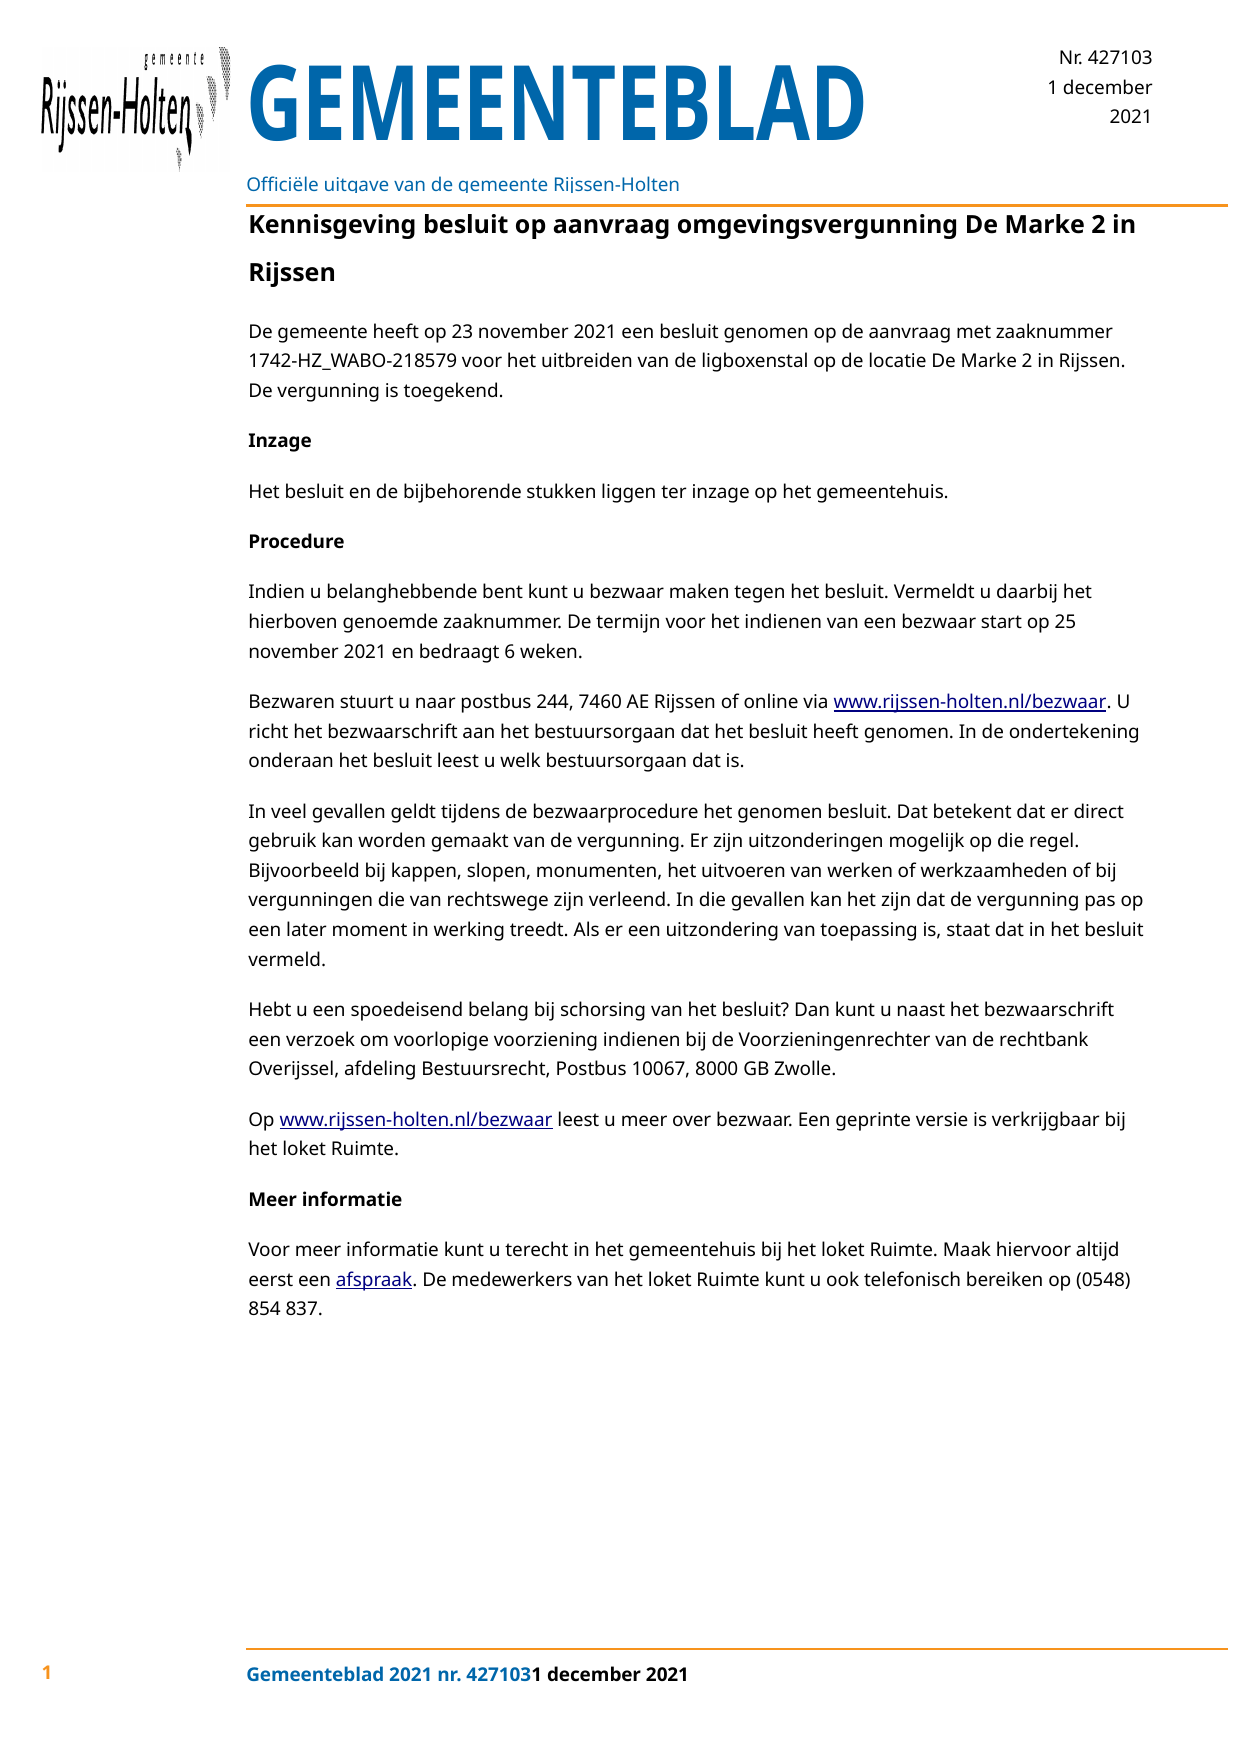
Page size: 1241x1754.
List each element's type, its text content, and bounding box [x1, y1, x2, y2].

text In veel gevallen geldt tijdens de bezwaarprocedure het genomen besluit. Dat betekent dat er direct gebruik kan worden gemaakt van de vergunning. Er zijn uitzonderingen mogelijk op die regel. Bijvoorbeeld bij kappen, slopen, monumenten, het uitvoeren van werken of werkzaamheden of bij vergunningen die van rechtswege zijn verleend. In die gevallen kan het zijn dat de vergunning pas op een later moment in werking treedt. Als er een uitzondering van toepassing is, staat dat in het besluit vermeld. [248, 798, 1152, 972]
text Inzage [248, 427, 1152, 453]
text Meer informatie [248, 1186, 1152, 1212]
text Procedure [248, 528, 1152, 554]
text Hebt u een spoedeisend belang bij schorsing van het besluit? Dan kunt u naast het bezwaarschrift een verzoek om voorlopige voorziening indienen bij de Voorzieningenrechter van de rechtbank Overijssel, afdeling Bestuursrecht, Postbus 10067, 8000 GB Zwolle. [248, 996, 1152, 1081]
text Het besluit en de bijbehorende stukken liggen ter inzage op het gemeentehuis. [248, 478, 1152, 504]
text Kennisgeving besluit op aanvraag omgevingsvergunning De Marke 2 in Rijssen [248, 207, 1152, 288]
text Op www.rijssen-holten.nl/bezwaar leest u meer over bezwaar. Een geprinte versie is verkrijgbaar bij het loket Ruimte. [248, 1106, 1152, 1161]
text Bezwaren stuurt u naar postbus 244, 7460 AE Rijssen of online via www.rijssen-holten.nl/bezwaar. U richt het bezwaarschrift aan het bestuursorgaan dat het besluit heeft genomen. In de ondertekening onderaan het besluit leest u welk bestuursorgaan dat is. [248, 688, 1152, 773]
text De gemeente heeft op 23 november 2021 een besluit genomen op de aanvraag met zaaknummer 1742-HZ_WABO-218579 voor het uitbreiden van de ligboxenstal op de locatie De Marke 2 in Rijssen. De vergunning is toegekend. [248, 318, 1152, 403]
text Indien u belanghebbende bent kunt u bezwaar maken tegen het besluit. Vermeldt u daarbij het hierboven genoemde zaaknummer. De termijn voor het indienen van een bezwaar start op 25 november 2021 en bedraagt 6 weken. [248, 579, 1152, 664]
picture [41, 47, 231, 172]
text Voor meer informatie kunt u terecht in het gemeentehuis bij het loket Ruimte. Maak hiervoor altijd eerst een afspraak. De medewerkers van het loket Ruimte kunt u ook telefonisch bereiken op (0548) 854 837. [248, 1236, 1152, 1321]
